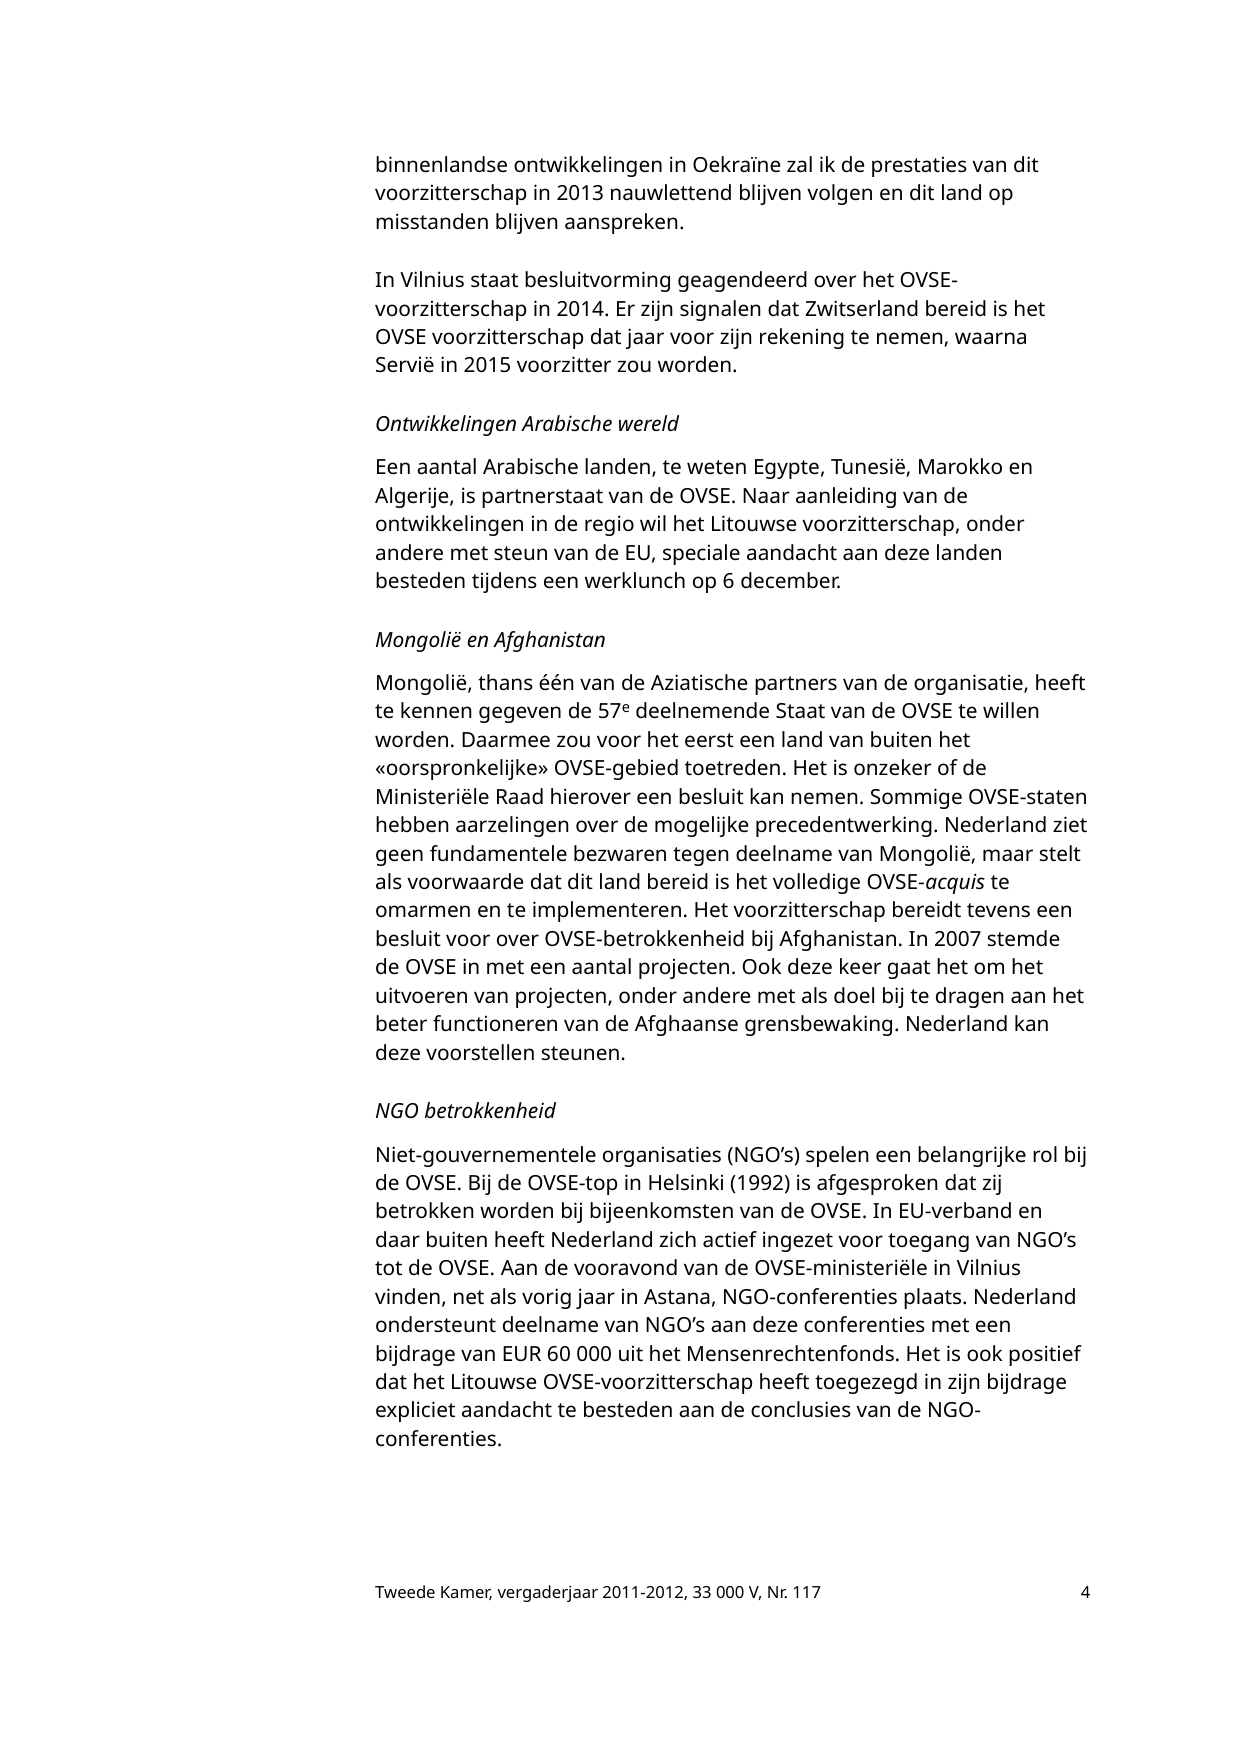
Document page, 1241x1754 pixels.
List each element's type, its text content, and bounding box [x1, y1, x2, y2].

text Mongolië, thans één van de Aziatische partners van de organisatie, heeft te kennen gegeven de 57e deelnemende Staat van de OVSE te willen worden. Daarmee zou voor het eerst een land van buiten het «oorspronkelijke» OVSE-gebied toetreden. Het is onzeker of de Ministeriële Raad hierover een besluit kan nemen. Sommige OVSE-staten hebben aarzelingen over de mogelijke precedentwerking. Nederland ziet geen fundamentele bezwaren tegen deelname van Mongolië, maar stelt als voorwaarde dat dit land bereid is het volledige OVSE-acquis te omarmen en te implementeren. Het voorzitterschap bereidt tevens een besluit voor over OVSE-betrokkenheid bij Afghanistan. In 2007 stemde de OVSE in met een aantal projecten. Ook deze keer gaat het om het uitvoeren van projecten, onder andere met als doel bij te dragen aan het beter functioneren van de Afghaanse grensbewaking. Nederland kan deze voorstellen steunen. [375, 668, 1090, 1066]
text binnenlandse ontwikkelingen in Oekraïne zal ik de prestaties van dit voorzitterschap in 2013 nauwlettend blijven volgen en dit land op misstanden blijven aanspreken. [375, 150, 1090, 235]
text NGO betrokkenheid [375, 1096, 1090, 1125]
text Ontwikkelingen Arabische wereld [375, 409, 1090, 437]
text Niet-gouvernementele organisaties (NGO’s) spelen een belangrijke rol bij de OVSE. Bij de OVSE-top in Helsinki (1992) is afgesproken dat zij betrokken worden bij bijeenkomsten van de OVSE. In EU-verband en daar buiten heeft Nederland zich actief ingezet voor toegang van NGO’s tot de OVSE. Aan de vooravond van de OVSE-ministeriële in Vilnius vinden, net als vorig jaar in Astana, NGO-conferenties plaats. Nederland ondersteunt deelname van NGO’s aan deze conferenties met een bijdrage van EUR 60 000 uit het Mensenrechtenfonds. Het is ook positief dat het Litouwse OVSE-voorzitterschap heeft toegezegd in zijn bijdrage expliciet aandacht te besteden aan de conclusies van de NGO-conferenties. [375, 1140, 1090, 1452]
text In Vilnius staat besluitvorming geagendeerd over het OVSE-voorzitterschap in 2014. Er zijn signalen dat Zwitserland bereid is het OVSE voorzitterschap dat jaar voor zijn rekening te nemen, waarna Servië in 2015 voorzitter zou worden. [375, 265, 1090, 379]
text Een aantal Arabische landen, te weten Egypte, Tunesië, Marokko en Algerije, is partnerstaat van de OVSE. Naar aanleiding van de ontwikkelingen in de regio wil het Litouwse voorzitterschap, onder andere met steun van de EU, speciale aandacht aan deze landen besteden tijdens een werklunch op 6 december. [375, 452, 1090, 595]
text Mongolië en Afghanistan [375, 625, 1090, 653]
